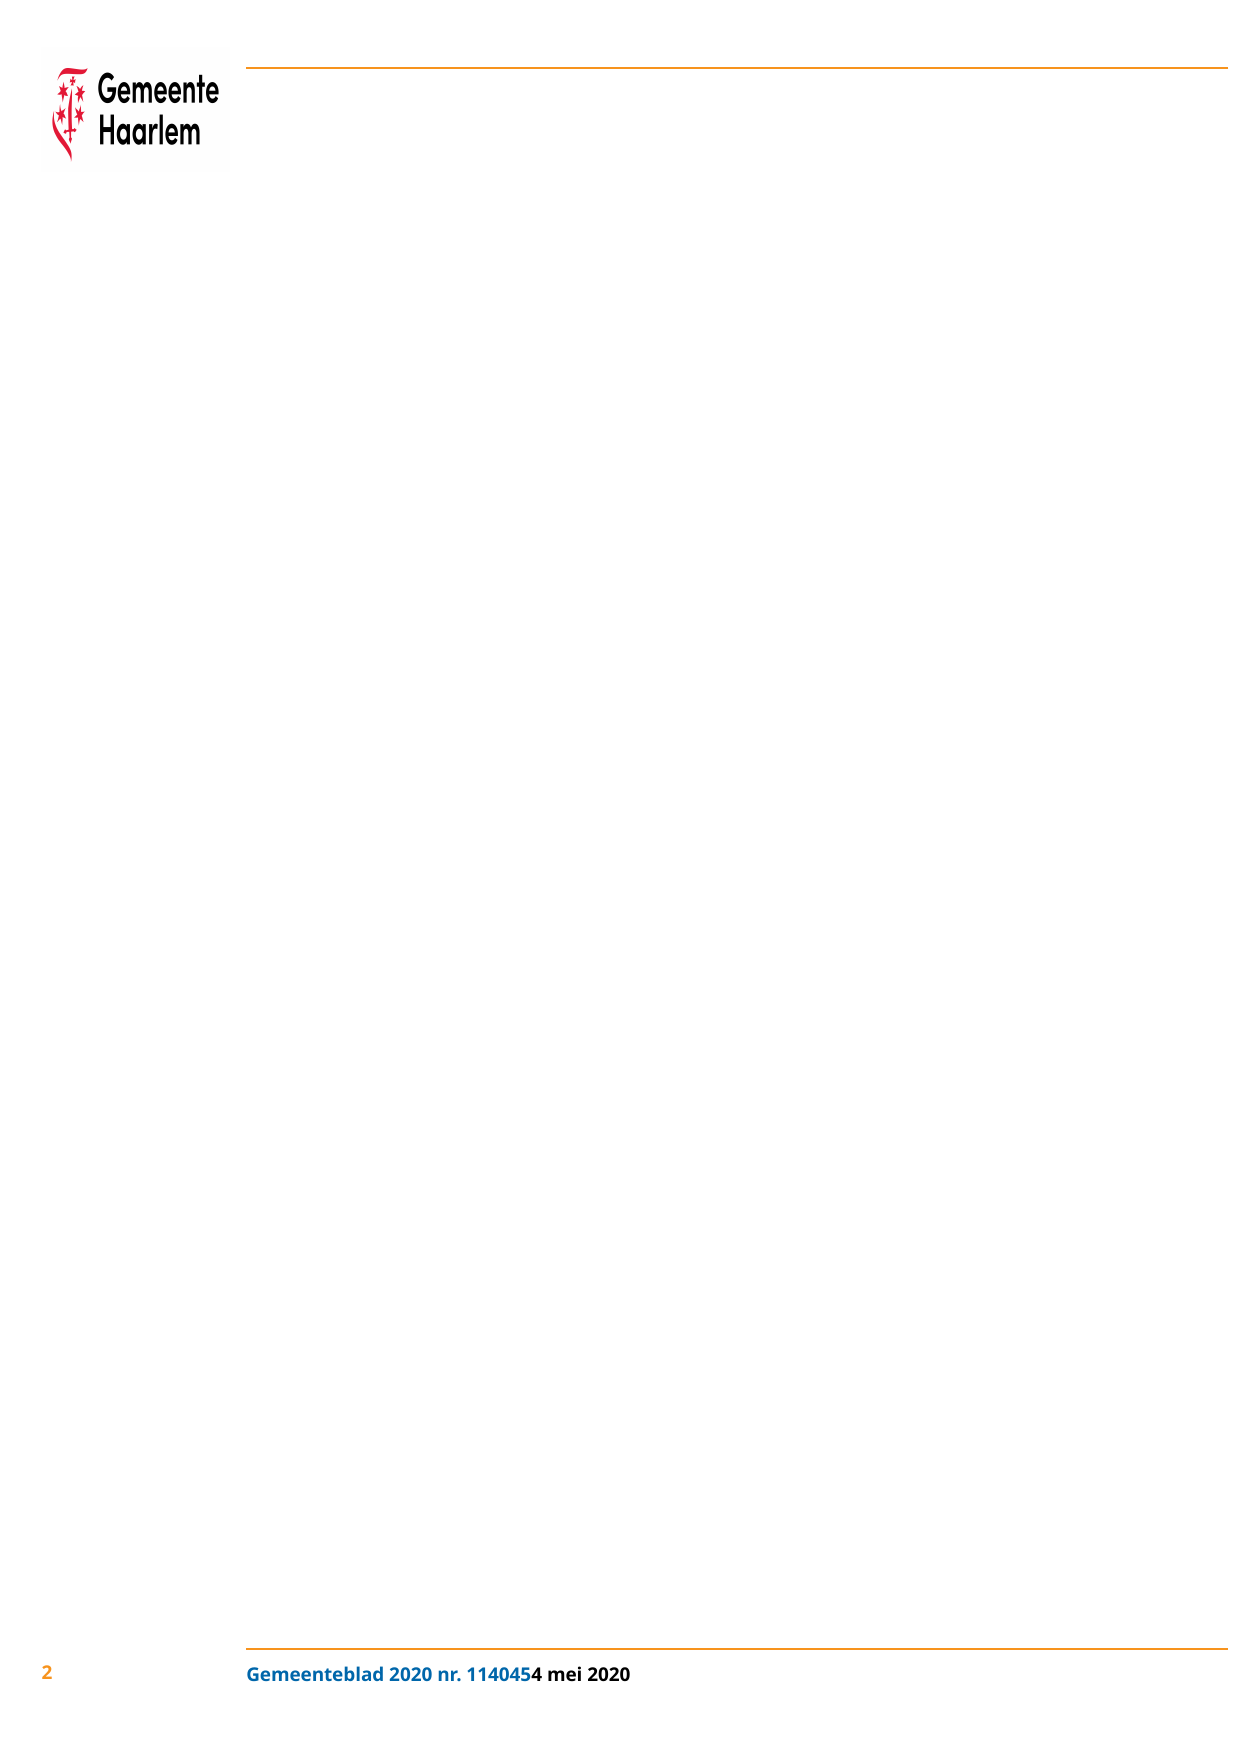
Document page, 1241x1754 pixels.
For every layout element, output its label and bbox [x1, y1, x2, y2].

picture [41, 47, 231, 172]
